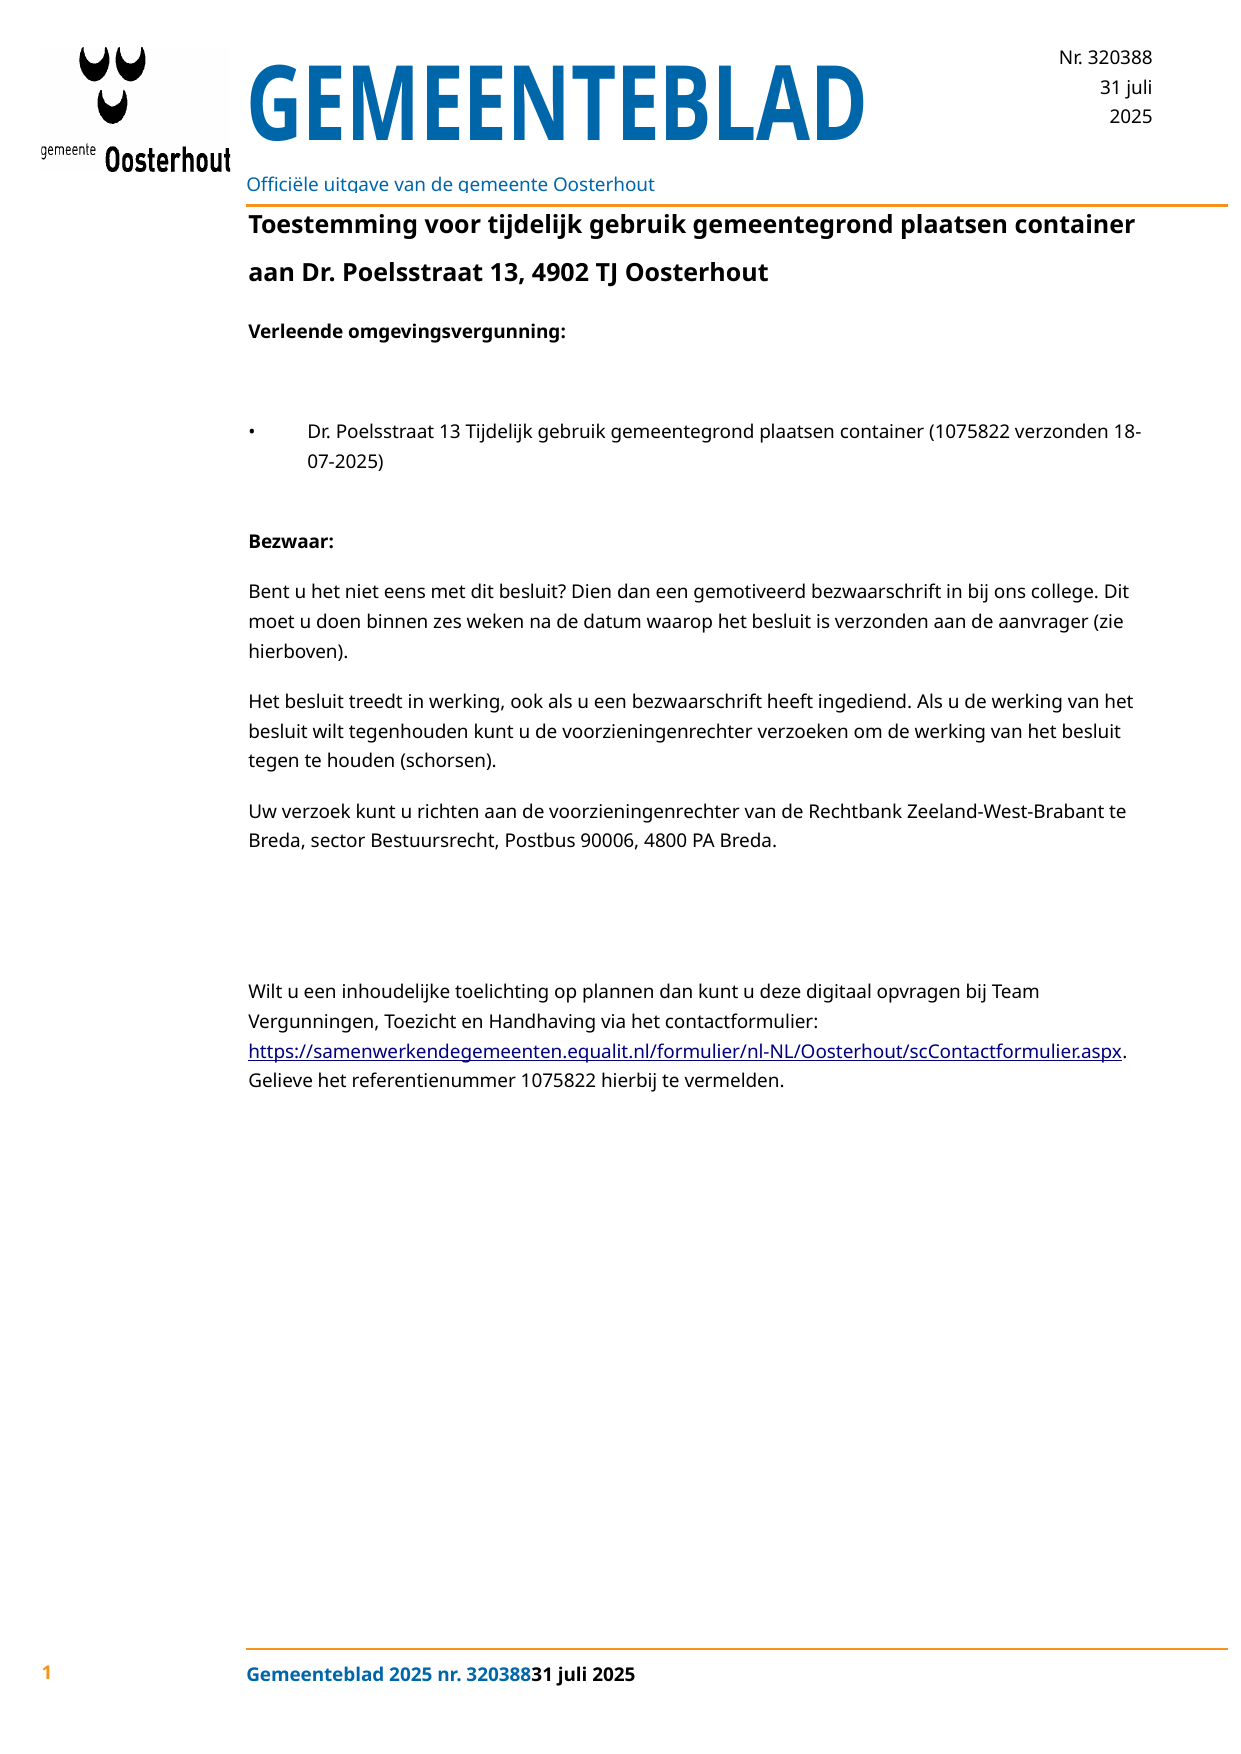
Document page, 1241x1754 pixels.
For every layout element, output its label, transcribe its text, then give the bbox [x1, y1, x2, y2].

text Wilt u een inhoudelijke toelichting op plannen dan kunt u deze digitaal opvragen bij Team Vergunningen, Toezicht en Handhaving via het contactformulier: https://samenwerkendegemeenten.equalit.nl/formulier/nl-NL/Oosterhout/scContactformulier.aspx. Gelieve het referentienummer 1075822 hierbij te vermelden. [248, 979, 1152, 1093]
text Verleende omgevingsvergunning: [248, 318, 1152, 344]
text Uw verzoek kunt u richten aan de voorzieningenrechter van de Rechtbank Zeeland-West-Brabant te Breda, sector Bestuursrecht, Postbus 90006, 4800 PA Breda. [248, 798, 1152, 853]
text Bent u het niet eens met dit besluit? Dien dan een gemotiveerd bezwaarschrift in bij ons college. Dit moet u doen binnen zes weken na de datum waarop het besluit is verzonden aan de aanvrager (zie hierboven). [248, 579, 1152, 664]
text Bezwaar: [248, 528, 1152, 554]
list Dr. Poelsstraat 13 Tijdelijk gebruik gemeentegrond plaatsen container (1075822 verzonden 18-07-2025) [248, 419, 1152, 474]
text Toestemming voor tijdelijk gebruik gemeentegrond plaatsen container aan Dr. Poelsstraat 13, 4902 TJ Oosterhout [248, 207, 1152, 288]
picture [41, 47, 231, 172]
text Het besluit treedt in werking, ook als u een bezwaarschrift heeft ingediend. Als u de werking van het besluit wilt tegenhouden kunt u de voorzieningenrechter verzoeken om de werking van het besluit tegen te houden (schorsen). [248, 688, 1152, 773]
